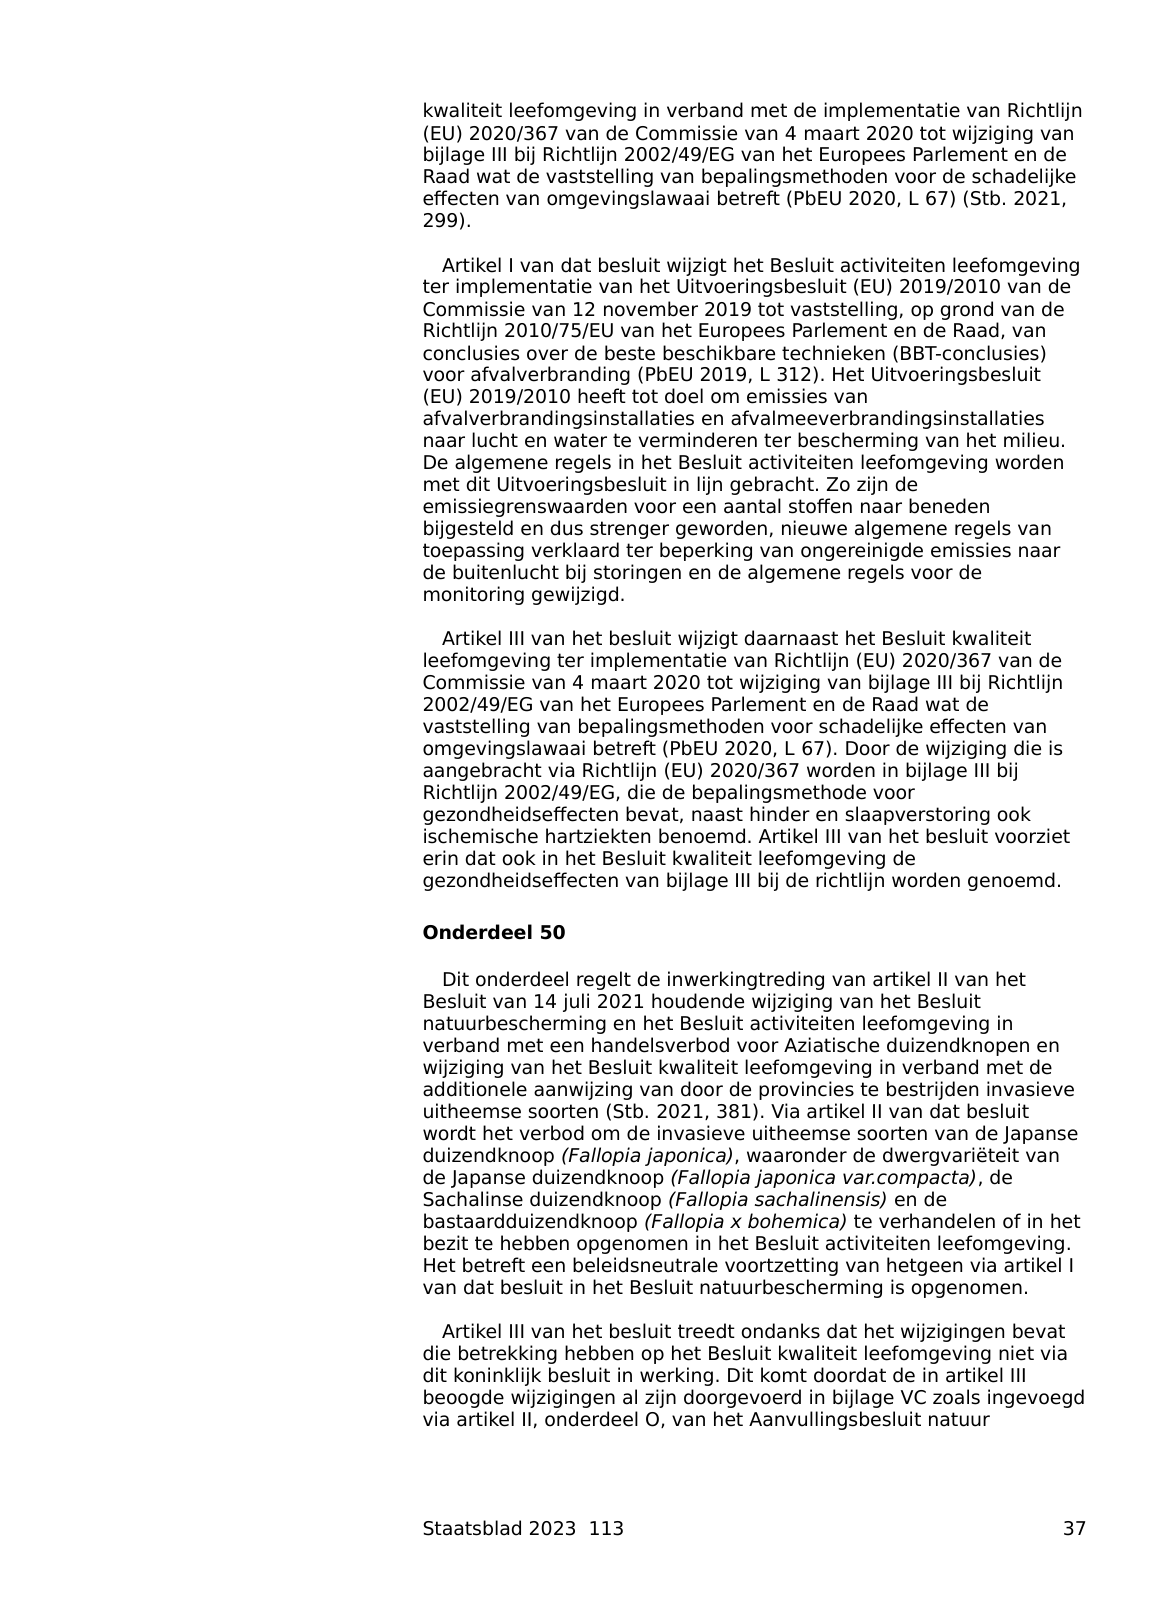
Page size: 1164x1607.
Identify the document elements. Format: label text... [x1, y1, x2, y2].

text Artikel I van dat besluit wijzigt het Besluit activiteiten leefomgeving ter implementatie van het Uitvoeringsbesluit (EU) 2019/2010 van de Commissie van 12 november 2019 tot vaststelling, op grond van de Richtlijn 2010/75/EU van het Europees Parlement en de Raad, van conclusies over de beste beschikbare technieken (BBT-conclusies) voor afvalverbranding (PbEU 2019, L 312). Het Uitvoeringsbesluit (EU) 2019/2010 heeft tot doel om emissies van afvalverbrandingsinstallaties en afvalmeeverbrandingsinstallaties naar lucht en water te verminderen ter bescherming van het milieu. De algemene regels in het Besluit activiteiten leefomgeving worden met dit Uitvoeringsbesluit in lijn gebracht. Zo zijn de emissiegrenswaarden voor een aantal stoffen naar beneden bijgesteld en dus strenger geworden, nieuwe algemene regels van toepassing verklaard ter beperking van ongereinigde emissies naar de buitenlucht bij storingen en de algemene regels voor de monitoring gewijzigd. [422, 254, 1087, 606]
text Dit onderdeel regelt de inwerkingtreding van artikel II van het Besluit van 14 juli 2021 houdende wijziging van het Besluit natuurbescherming en het Besluit activiteiten leefomgeving in verband met een handelsverbod voor Aziatische duizendknopen en wijziging van het Besluit kwaliteit leefomgeving in verband met de additionele aanwijzing van door de provincies te bestrijden invasieve uitheemse soorten (Stb. 2021, 381). Via artikel II van dat besluit wordt het verbod om de invasieve uitheemse soorten van de Japanse duizendknoop (Fallopia japonica), waaronder de dwergvariëteit van de Japanse duizendknoop (Fallopia japonica var.compacta), de Sachalinse duizendknoop (Fallopia sachalinensis) en de bastaardduizendknoop (Fallopia x bohemica) te verhandelen of in het bezit te hebben opgenomen in het Besluit activiteiten leefomgeving. Het betreft een beleidsneutrale voortzetting van hetgeen via artikel I van dat besluit in het Besluit natuurbescherming is opgenomen. [422, 969, 1087, 1299]
text kwaliteit leefomgeving in verband met de implementatie van Richtlijn (EU) 2020/367 van de Commissie van 4 maart 2020 tot wijziging van bijlage III bij Richtlijn 2002/49/EG van het Europees Parlement en de Raad wat de vaststelling van bepalingsmethoden voor de schadelijke effecten van omgevingslawaai betreft (PbEU 2020, L 67) (Stb. 2021, 299). [422, 100, 1087, 232]
text Artikel III van het besluit treedt ondanks dat het wijzigingen bevat die betrekking hebben op het Besluit kwaliteit leefomgeving niet via dit koninklijk besluit in werking. Dit komt doordat de in artikel III beoogde wijzigingen al zijn doorgevoerd in bijlage VC zoals ingevoegd via artikel II, onderdeel O, van het Aanvullingsbesluit natuur [422, 1321, 1087, 1431]
subtitle Onderdeel 50 [422, 922, 1087, 944]
text Artikel III van het besluit wijzigt daarnaast het Besluit kwaliteit leefomgeving ter implementatie van Richtlijn (EU) 2020/367 van de Commissie van 4 maart 2020 tot wijziging van bijlage III bij Richtlijn 2002/49/EG van het Europees Parlement en de Raad wat de vaststelling van bepalingsmethoden voor schadelijke effecten van omgevingslawaai betreft (PbEU 2020, L 67). Door de wijziging die is aangebracht via Richtlijn (EU) 2020/367 worden in bijlage III bij Richtlijn 2002/49/EG, die de bepalingsmethode voor gezondheidseffecten bevat, naast hinder en slaapverstoring ook ischemische hartziekten benoemd. Artikel III van het besluit voorziet erin dat ook in het Besluit kwaliteit leefomgeving de gezondheidseffecten van bijlage III bij de richtlijn worden genoemd. [422, 628, 1087, 892]
